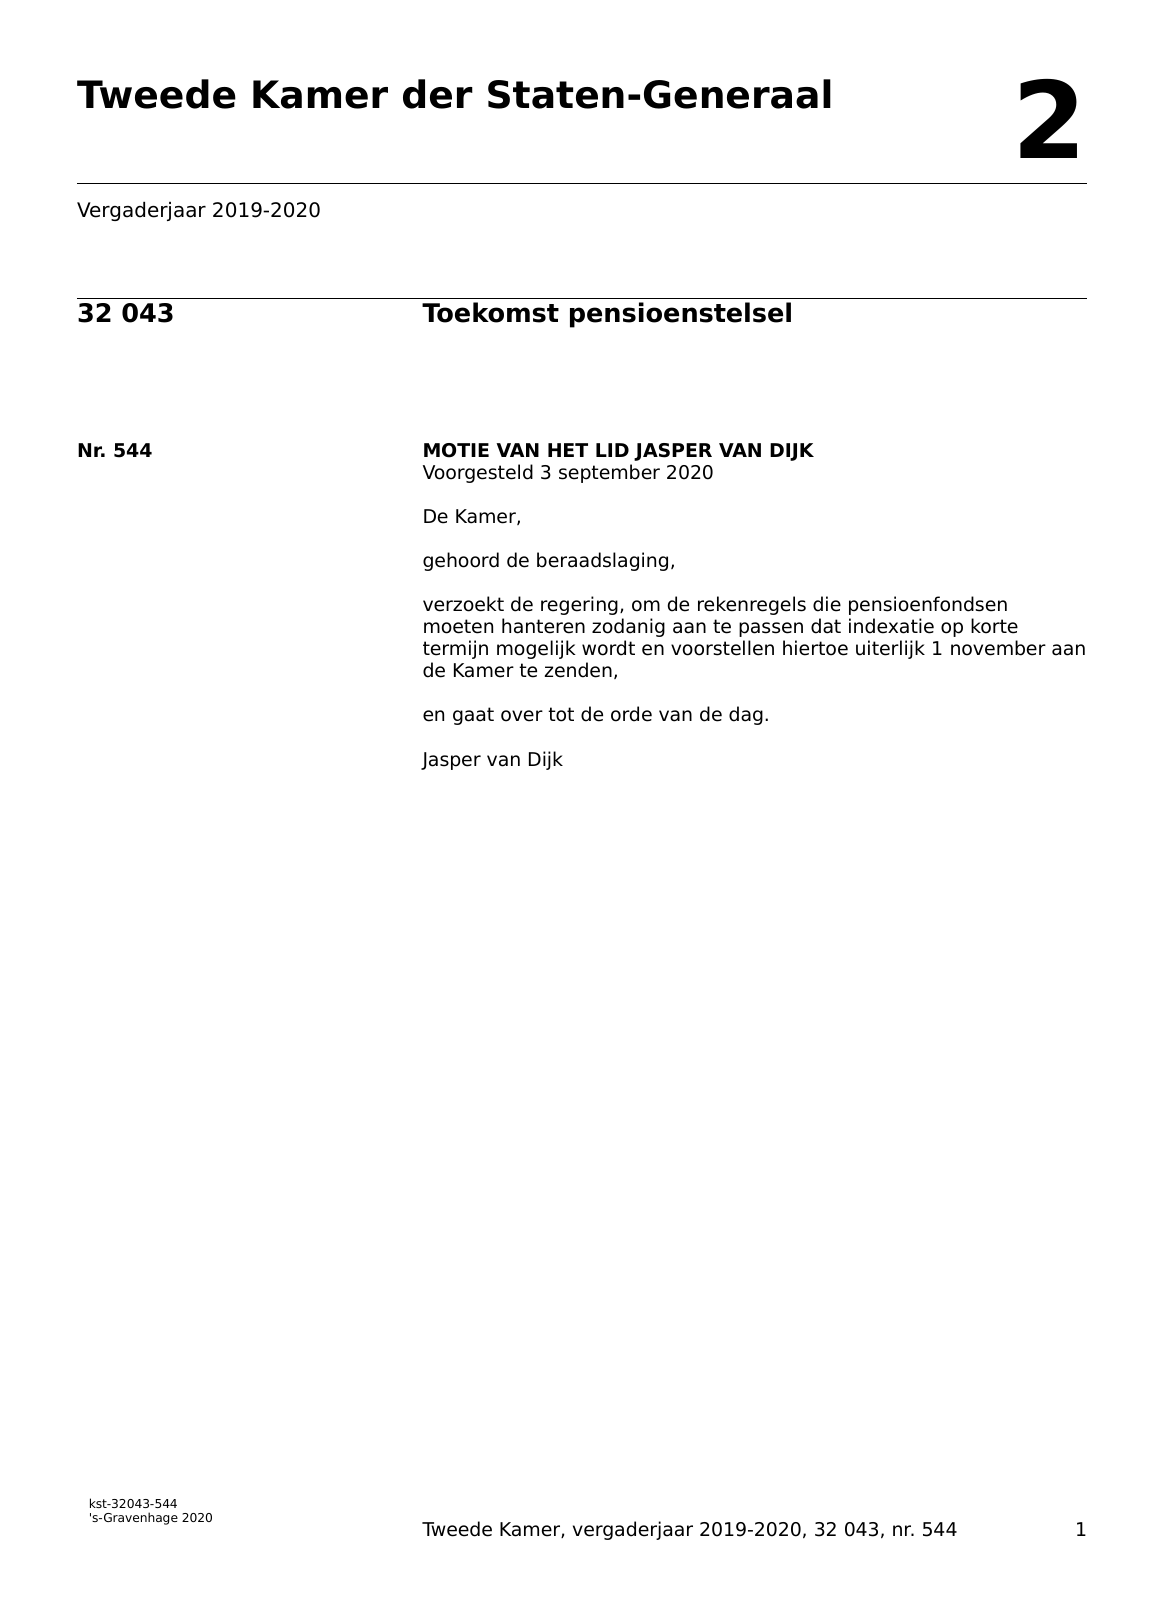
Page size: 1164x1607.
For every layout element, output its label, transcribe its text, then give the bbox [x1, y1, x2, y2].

subtitle Nr. 544 MOTIE VAN HET LID JASPER VAN DIJK [77, 440, 1087, 462]
text De Kamer, [422, 506, 1087, 528]
text gehoord de beraadslaging, [422, 550, 1087, 572]
text Jasper van Dijk [422, 748, 1087, 770]
text en gaat over tot de orde van de dag. [422, 704, 1087, 726]
text Voorgesteld 3 september 2020 [422, 462, 1087, 484]
subtitle 32 043 Toekomst pensioenstelsel [77, 299, 1087, 329]
text kst-32043-544 [88, 1497, 323, 1511]
text 's-Gravenhage 2020 [88, 1511, 323, 1525]
table_header Tweede Kamer der Staten-Generaal [77, 59, 886, 183]
table_header 2 [886, 59, 1087, 183]
text verzoekt de regering, om de rekenregels die pensioenfondsen moeten hanteren zodanig aan te passen dat indexatie op korte termijn mogelijk wordt en voorstellen hiertoe uiterlijk 1 november aan de Kamer te zenden, [422, 594, 1087, 682]
table_cell Vergaderjaar 2019-2020 [77, 184, 1087, 298]
